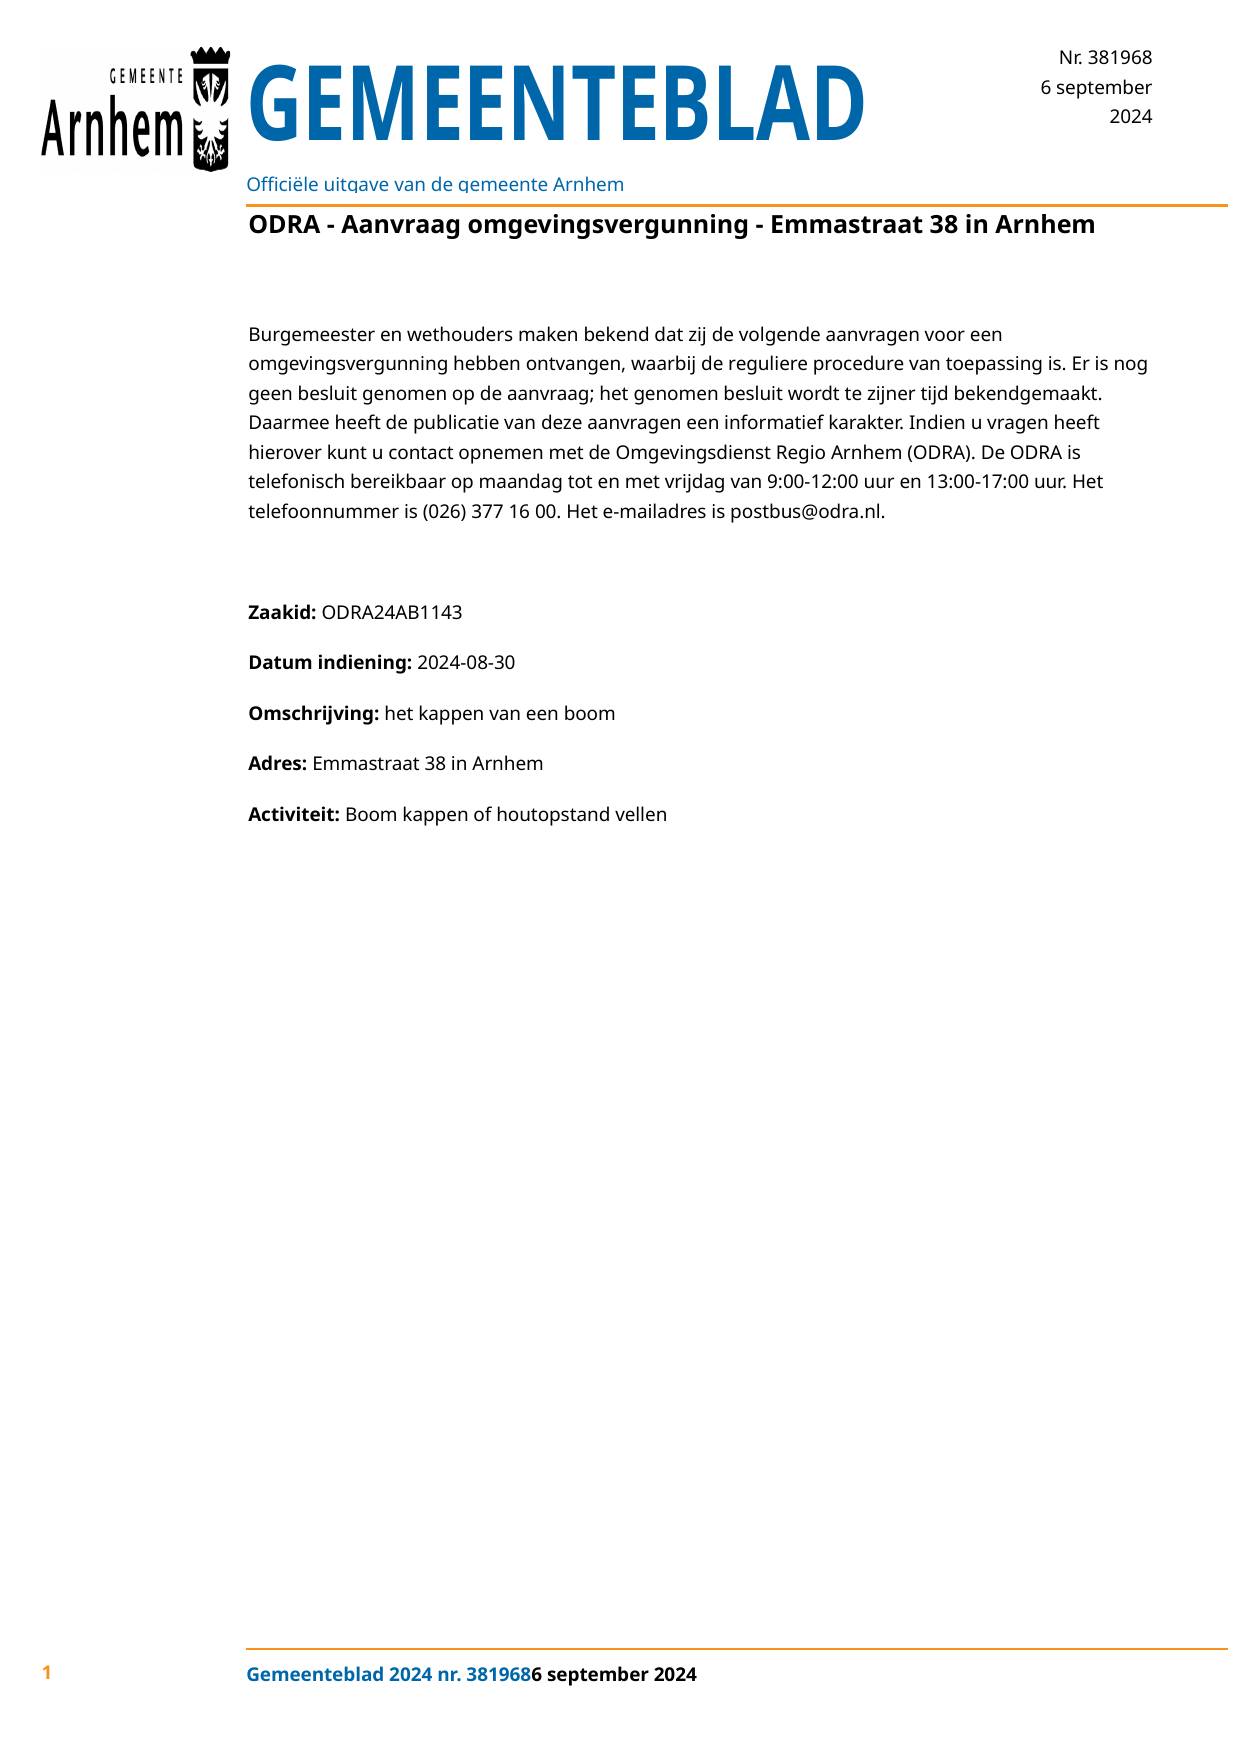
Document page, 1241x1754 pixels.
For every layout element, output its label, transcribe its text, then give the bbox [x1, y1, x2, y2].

text Burgemeester en wethouders maken bekend dat zij de volgende aanvragen voor een omgevingsvergunning hebben ontvangen, waarbij de reguliere procedure van toepassing is. Er is nog geen besluit genomen op de aanvraag; het genomen besluit wordt te zijner tijd bekendgemaakt. Daarmee heeft de publicatie van deze aanvragen een informatief karakter. Indien u vragen heeft hierover kunt u contact opnemen met de Omgevingsdienst Regio Arnhem (ODRA). De ODRA is telefonisch bereikbaar op maandag tot en met vrijdag van 9:00-12:00 uur en 13:00-17:00 uur. Het telefoonnummer is (026) 377 16 00. Het e-mailadres is postbus@odra.nl. [248, 321, 1152, 524]
text Omschrijving: het kappen van een boom [248, 700, 1152, 726]
picture [41, 47, 231, 172]
text ODRA - Aanvraag omgevingsvergunning - Emmastraat 38 in Arnhem [248, 207, 1152, 241]
text Zaakid: ODRA24AB1143 [248, 599, 1152, 625]
text Adres: Emmastraat 38 in Arnhem [248, 750, 1152, 776]
text Activiteit: Boom kappen of houtopstand vellen [248, 801, 1152, 826]
text Datum indiening: 2024-08-30 [248, 649, 1152, 675]
